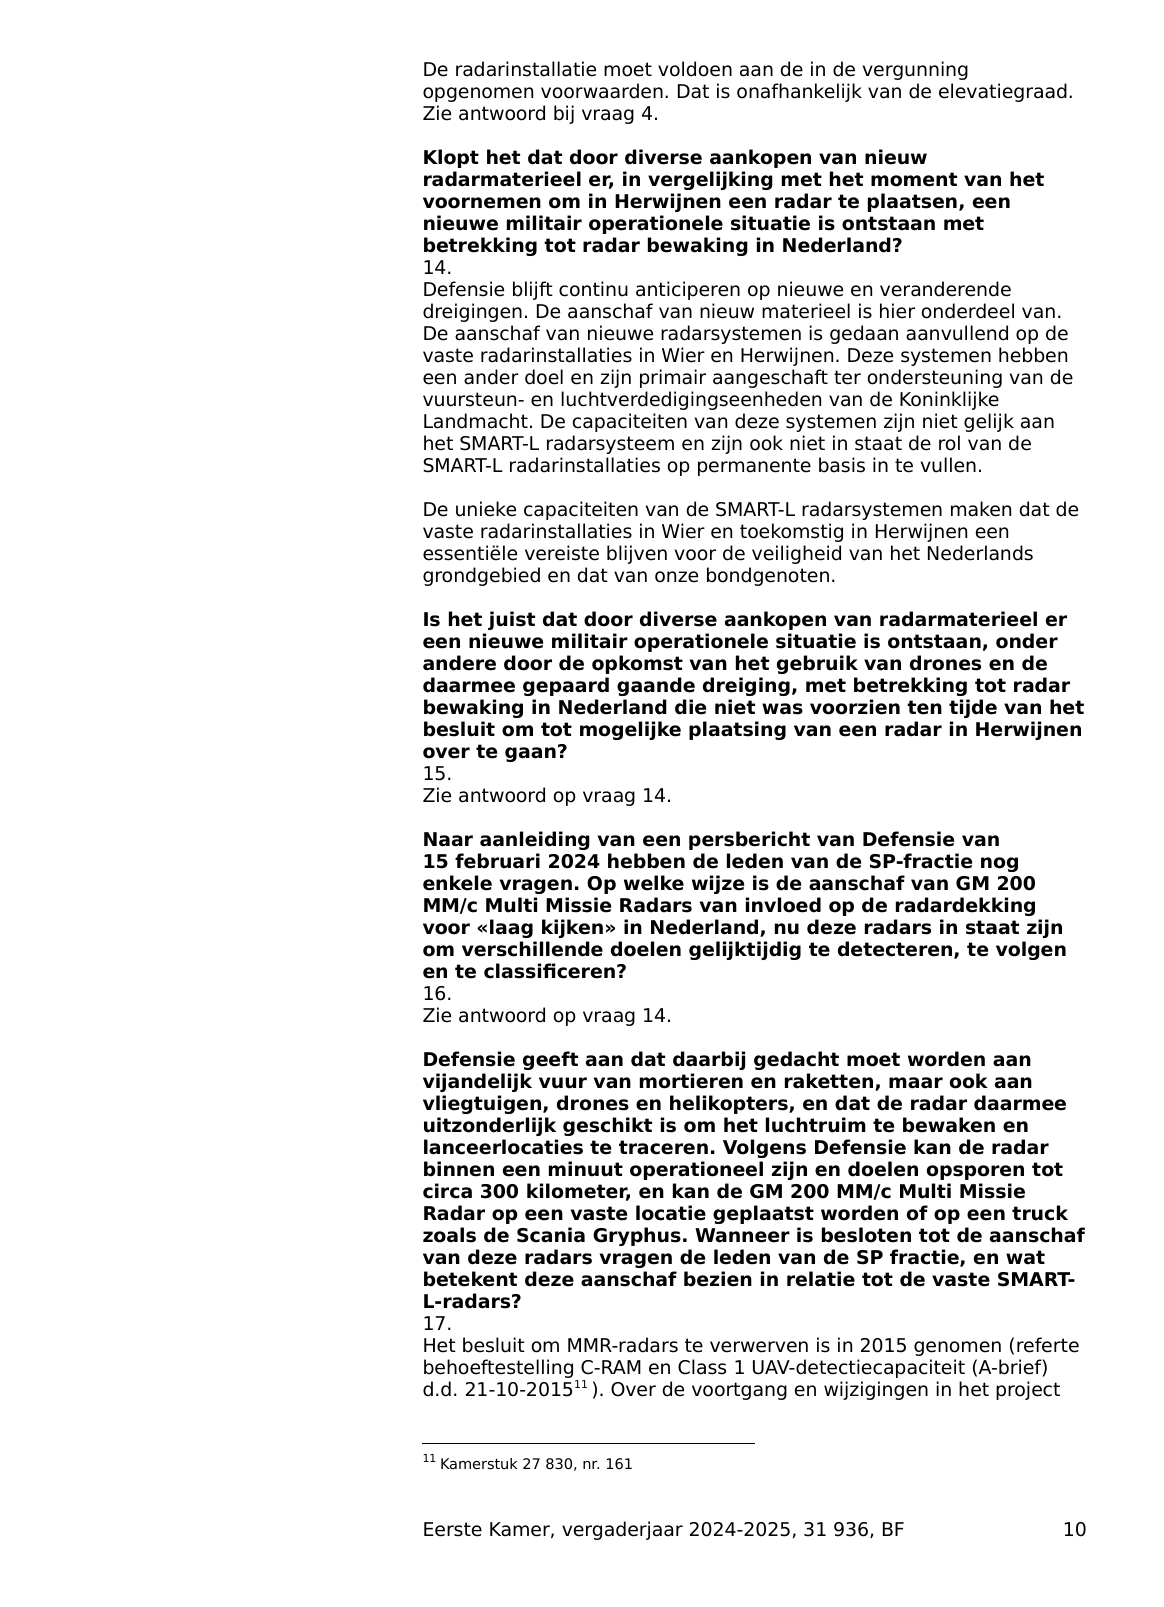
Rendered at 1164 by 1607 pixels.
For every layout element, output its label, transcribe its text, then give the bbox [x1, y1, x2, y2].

text Zie antwoord op vraag 14. [422, 785, 1087, 807]
text Defensie blijft continu anticiperen op nieuwe en veranderende dreigingen. De aanschaf van nieuw materieel is hier onderdeel van. De aanschaf van nieuwe radarsystemen is gedaan aanvullend op de vaste radarinstallaties in Wier en Herwijnen. Deze systemen hebben een ander doel en zijn primair aangeschaft ter ondersteuning van de vuursteun- en luchtverdedigingseenheden van de Koninklijke Landmacht. De capaciteiten van deze systemen zijn niet gelijk aan het SMART-L radarsysteem en zijn ook niet in staat de rol van de SMART-L radarinstallaties op permanente basis in te vullen. [422, 279, 1087, 477]
text 14. [422, 257, 1087, 279]
text Zie antwoord op vraag 14. [422, 1005, 1087, 1027]
text 16. [422, 983, 1087, 1005]
text 15. [422, 763, 1087, 785]
text Klopt het dat door diverse aankopen van nieuw radarmaterieel er, in vergelijking met het moment van het voornemen om in Herwijnen een radar te plaatsen, een nieuwe militair operationele situatie is ontstaan met betrekking tot radar bewaking in Nederland? [422, 147, 1087, 257]
text Kamerstuk 27 830, nr. 161 [422, 1452, 1087, 1474]
text De radarinstallatie moet voldoen aan de in de vergunning opgenomen voorwaarden. Dat is onafhankelijk van de elevatiegraad. Zie antwoord bij vraag 4. [422, 59, 1087, 125]
text Is het juist dat door diverse aankopen van radarmaterieel er een nieuwe militair operationele situatie is ontstaan, onder andere door de opkomst van het gebruik van drones en de daarmee gepaard gaande dreiging, met betrekking tot radar bewaking in Nederland die niet was voorzien ten tijde van het besluit om tot mogelijke plaatsing van een radar in Herwijnen over te gaan? [422, 609, 1087, 763]
text Defensie geeft aan dat daarbij gedacht moet worden aan vijandelijk vuur van mortieren en raketten, maar ook aan vliegtuigen, drones en helikopters, en dat de radar daarmee uitzonderlijk geschikt is om het luchtruim te bewaken en lanceerlocaties te traceren. Volgens Defensie kan de radar binnen een minuut operationeel zijn en doelen opsporen tot circa 300 kilometer, en kan de GM 200 MM/c Multi Missie Radar op een vaste locatie geplaatst worden of op een truck zoals de Scania Gryphus. Wanneer is besloten tot de aanschaf van deze radars vragen de leden van de SP fractie, en wat betekent deze aanschaf bezien in relatie tot de vaste SMART-L-radars? [422, 1049, 1087, 1313]
text 17. [422, 1313, 1087, 1335]
text De unieke capaciteiten van de SMART-L radarsystemen maken dat de vaste radarinstallaties in Wier en toekomstig in Herwijnen een essentiële vereiste blijven voor de veiligheid van het Nederlands grondgebied en dat van onze bondgenoten. [422, 499, 1087, 587]
text Het besluit om MMR-radars te verwerven is in 2015 genomen (referte behoeftestelling C-RAM en Class 1 UAV-detectiecapaciteit (A-brief) d.d. 21-10-2015). Over de voortgang en wijzigingen in het project [422, 1335, 1087, 1401]
text Naar aanleiding van een persbericht van Defensie van 15 februari 2024 hebben de leden van de SP-fractie nog enkele vragen. Op welke wijze is de aanschaf van GM 200 MM/c Multi Missie Radars van invloed op de radardekking voor «laag kijken» in Nederland, nu deze radars in staat zijn om verschillende doelen gelijktijdig te detecteren, te volgen en te classificeren? [422, 829, 1087, 983]
